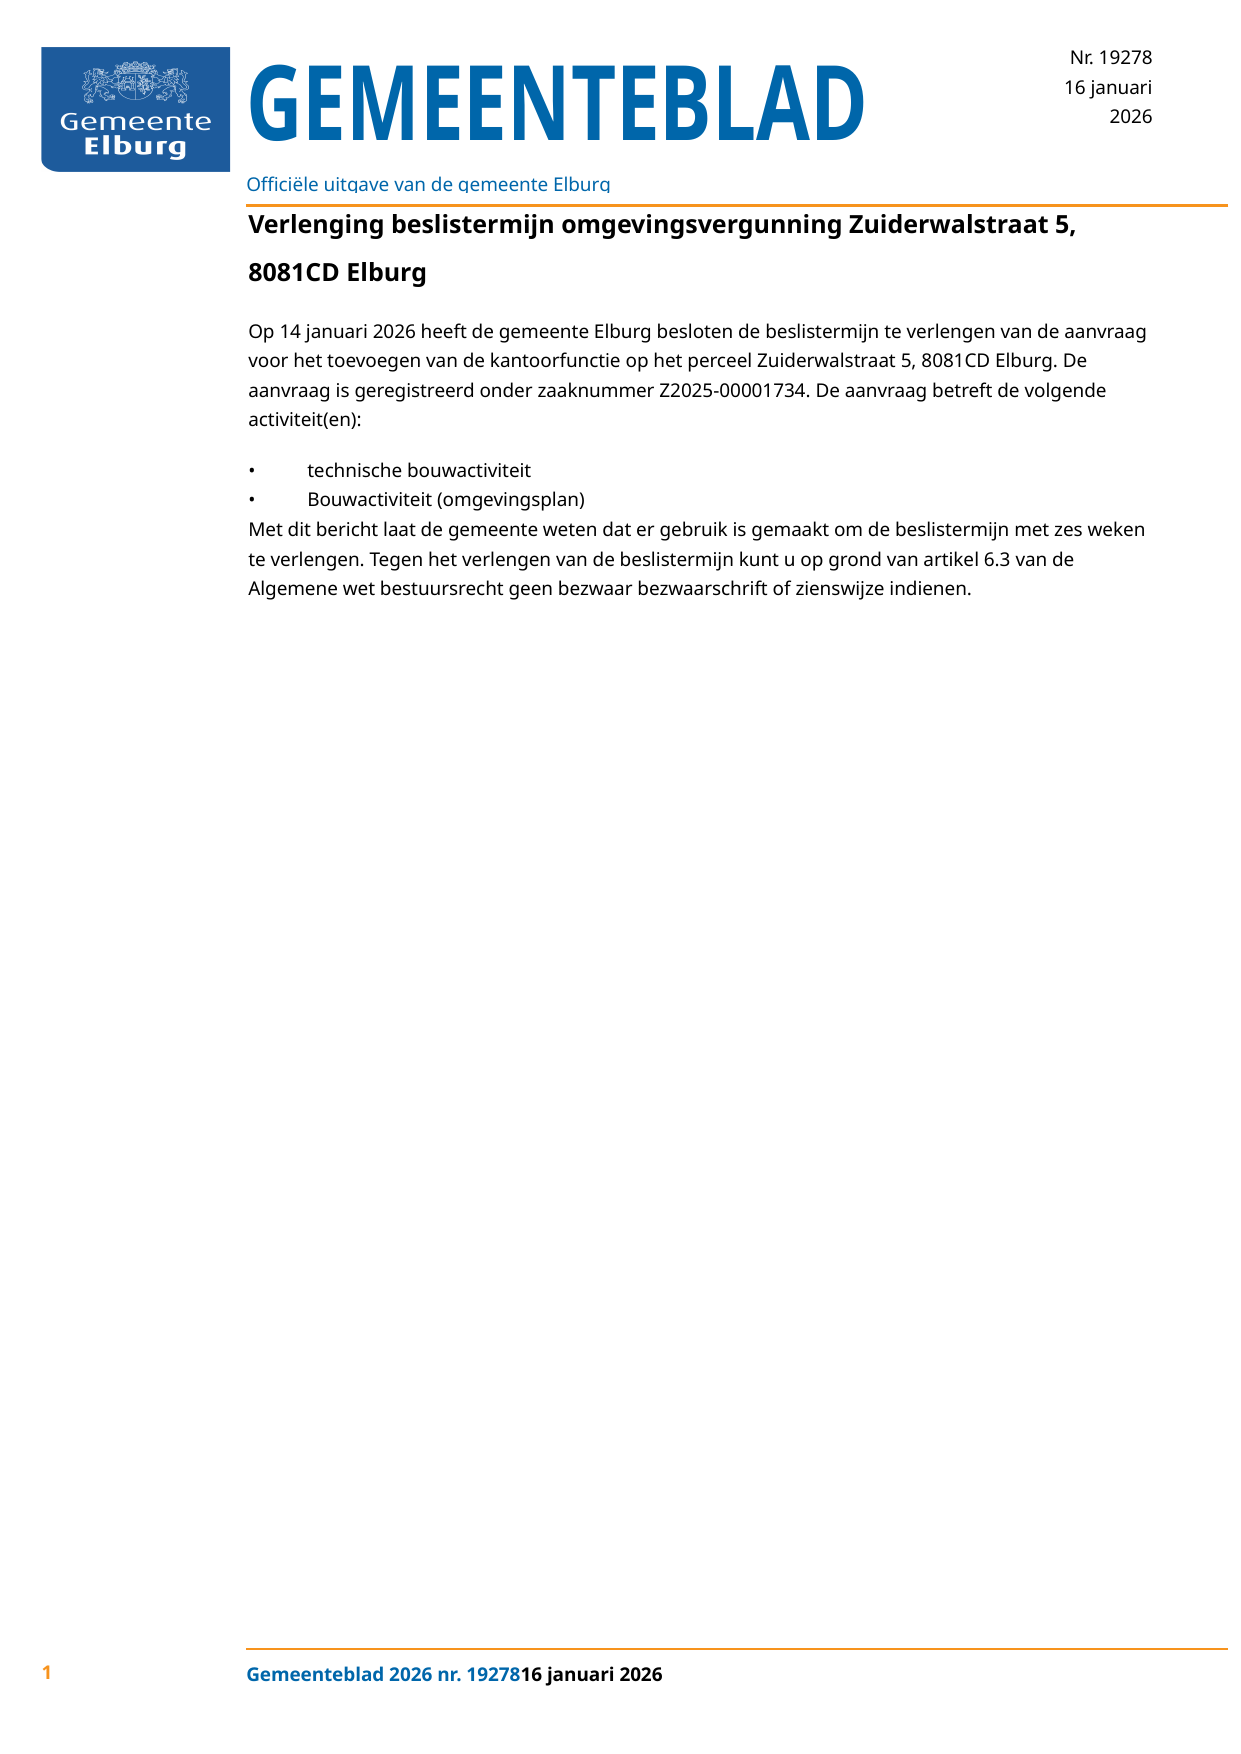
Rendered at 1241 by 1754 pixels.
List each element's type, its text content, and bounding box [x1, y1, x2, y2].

text Op 14 januari 2026 heeft de gemeente Elburg besloten de beslistermijn te verlengen van de aanvraag voor het toevoegen van de kantoorfunctie op het perceel Zuiderwalstraat 5, 8081CD Elburg. De aanvraag is geregistreerd onder zaaknummer Z2025-00001734. De aanvraag betreft de volgende activiteit(en): [248, 318, 1152, 432]
text Verlenging beslistermijn omgevingsvergunning Zuiderwalstraat 5, 8081CD Elburg [248, 207, 1152, 288]
list technische bouwactiviteit [248, 457, 1152, 483]
picture [41, 47, 231, 172]
list Bouwactiviteit (omgevingsplan) [248, 487, 1152, 512]
text Met dit bericht laat de gemeente weten dat er gebruik is gemaakt om de beslistermijn met zes weken te verlengen. Tegen het verlengen van de beslistermijn kunt u op grond van artikel 6.3 van de Algemene wet bestuursrecht geen bezwaar bezwaarschrift of zienswijze indienen. [248, 516, 1152, 601]
